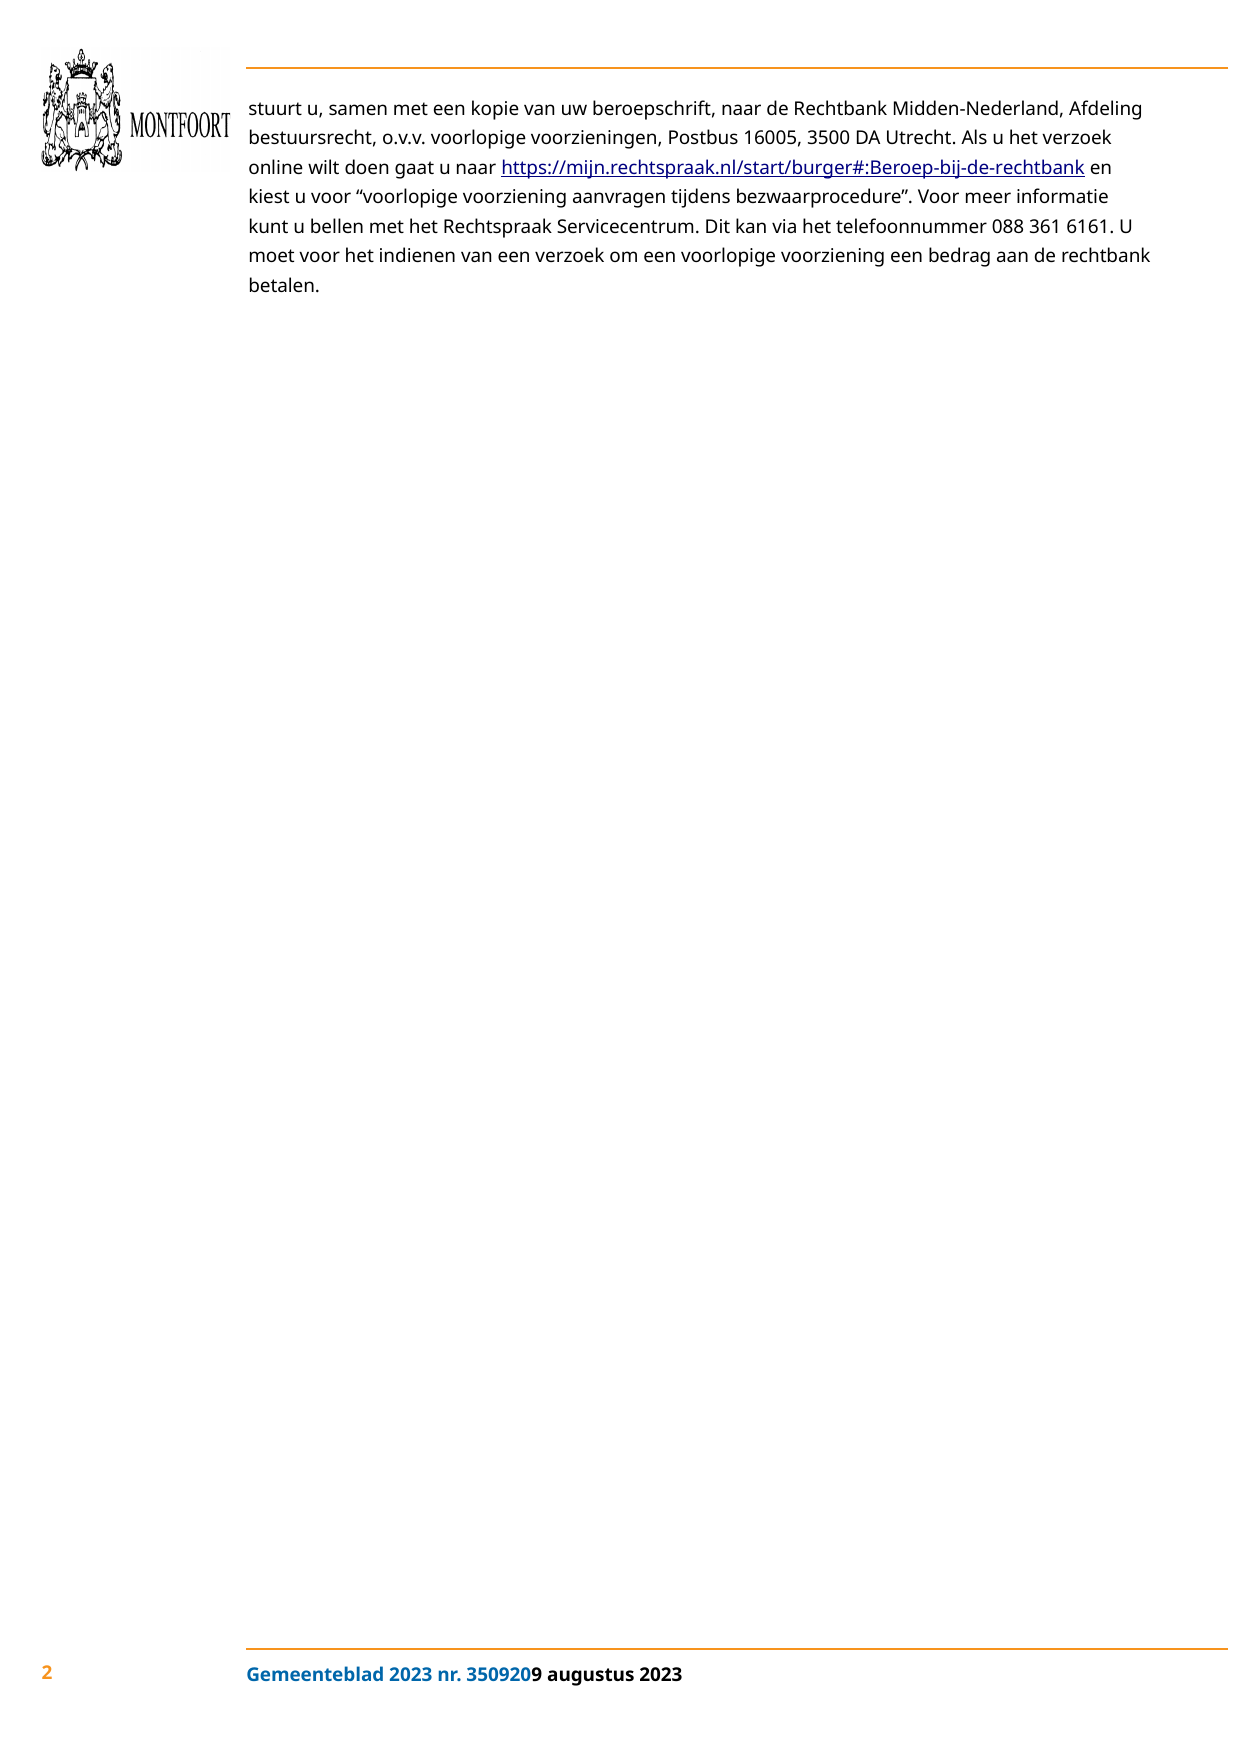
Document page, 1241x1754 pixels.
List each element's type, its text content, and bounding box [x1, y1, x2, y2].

text stuurt u, samen met een kopie van uw beroepschrift, naar de Rechtbank Midden-Nederland, Afdeling bestuursrecht, o.v.v. voorlopige voorzieningen, Postbus 16005, 3500 DA Utrecht. Als u het verzoek online wilt doen gaat u naar https://mijn.rechtspraak.nl/start/burger#:Beroep-bij-de-rechtbank en kiest u voor “voorlopige voorziening aanvragen tijdens bezwaarprocedure”. Voor meer informatie kunt u bellen met het Rechtspraak Servicecentrum. Dit kan via het telefoonnummer 088 361 6161. U moet voor het indienen van een verzoek om een voorlopige voorziening een bedrag aan de rechtbank betalen. [248, 95, 1152, 298]
picture [41, 47, 231, 172]
